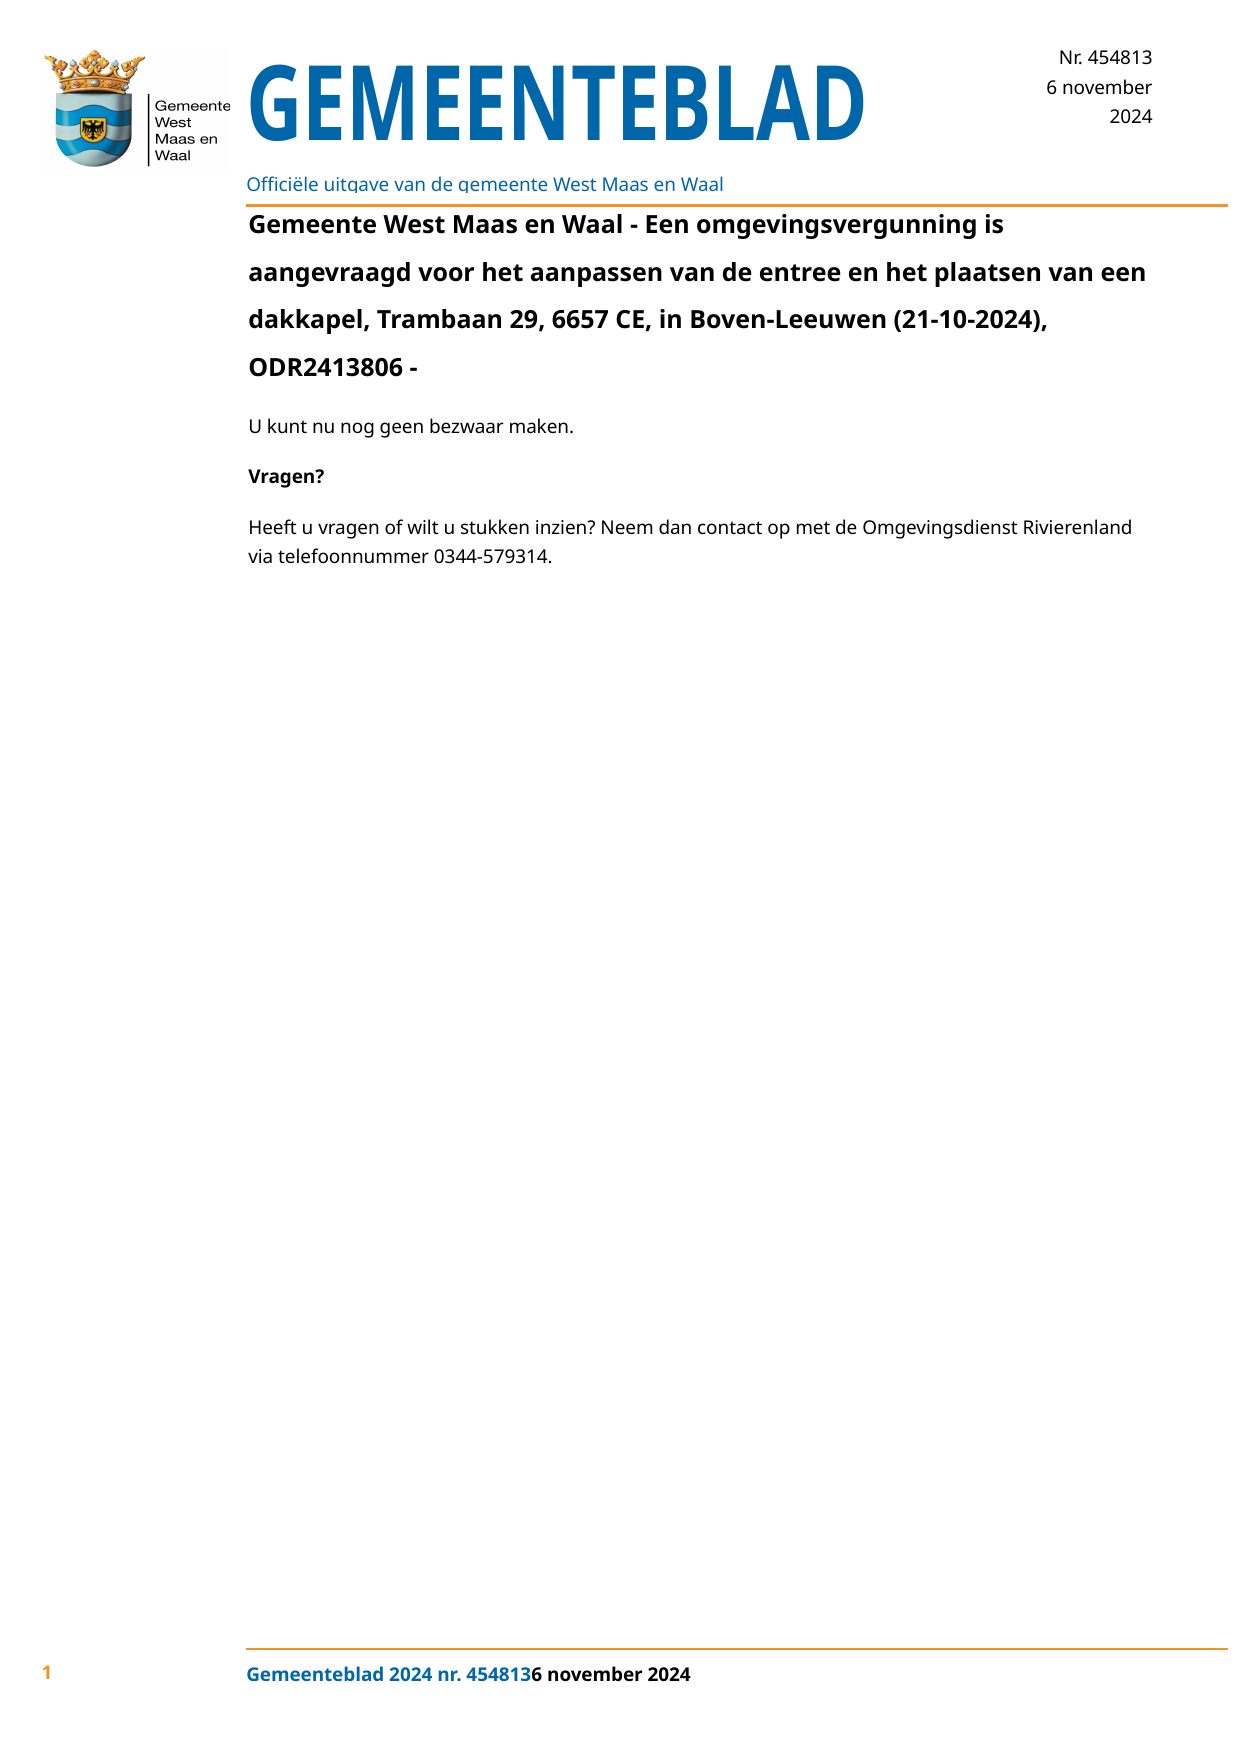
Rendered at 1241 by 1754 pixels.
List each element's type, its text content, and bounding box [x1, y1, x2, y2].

text Heeft u vragen of wilt u stukken inzien? Neem dan contact op met de Omgevingsdienst Rivierenland via telefoonnummer 0344-579314. [248, 514, 1152, 569]
text U kunt nu nog geen bezwaar maken. [248, 413, 1152, 439]
text Vragen? [248, 463, 1152, 489]
picture [41, 47, 231, 172]
text Gemeente West Maas en Waal - Een omgevingsvergunning is aangevraagd voor het aanpassen van de entree en het plaatsen van een dakkapel, Trambaan 29, 6657 CE, in Boven-Leeuwen (21-10-2024), ODR2413806 - [248, 207, 1152, 384]
